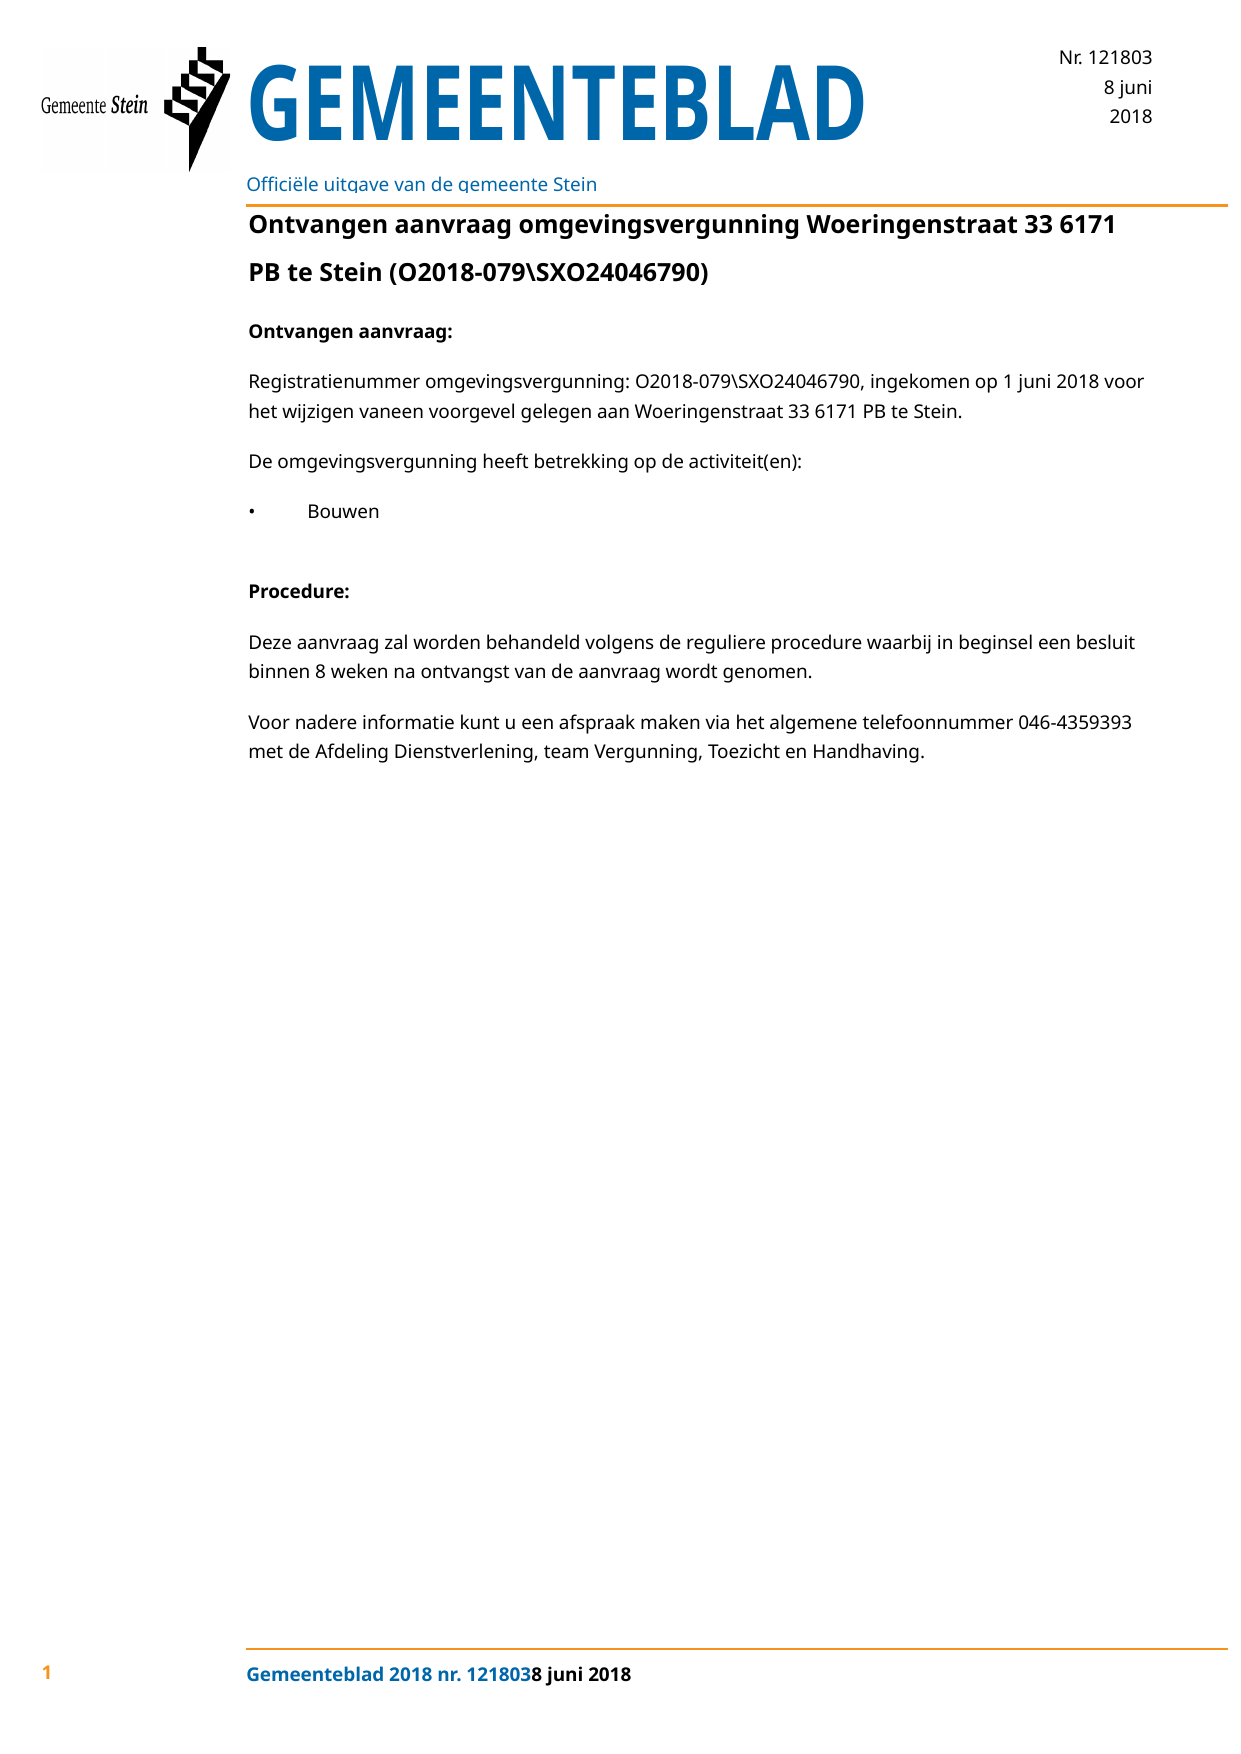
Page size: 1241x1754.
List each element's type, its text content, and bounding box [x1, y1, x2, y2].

text Voor nadere informatie kunt u een afspraak maken via het algemene telefoonnummer 046-4359393 met de Afdeling Dienstverlening, team Vergunning, Toezicht en Handhaving. [248, 709, 1152, 764]
text Procedure: [248, 579, 1152, 604]
picture [41, 47, 231, 172]
text Ontvangen aanvraag: [248, 318, 1152, 344]
list Bouwen [248, 499, 1152, 524]
text Deze aanvraag zal worden behandeld volgens de reguliere procedure waarbij in beginsel een besluit binnen 8 weken na ontvangst van de aanvraag wordt genomen. [248, 629, 1152, 684]
text Ontvangen aanvraag omgevingsvergunning Woeringenstraat 33 6171 PB te Stein (O2018-079\SXO24046790) [248, 207, 1152, 288]
text De omgevingsvergunning heeft betrekking op de activiteit(en): [248, 448, 1152, 474]
text Registratienummer omgevingsvergunning: O2018-079\SXO24046790, ingekomen op 1 juni 2018 voor het wijzigen vaneen voorgevel gelegen aan Woeringenstraat 33 6171 PB te Stein. [248, 368, 1152, 424]
